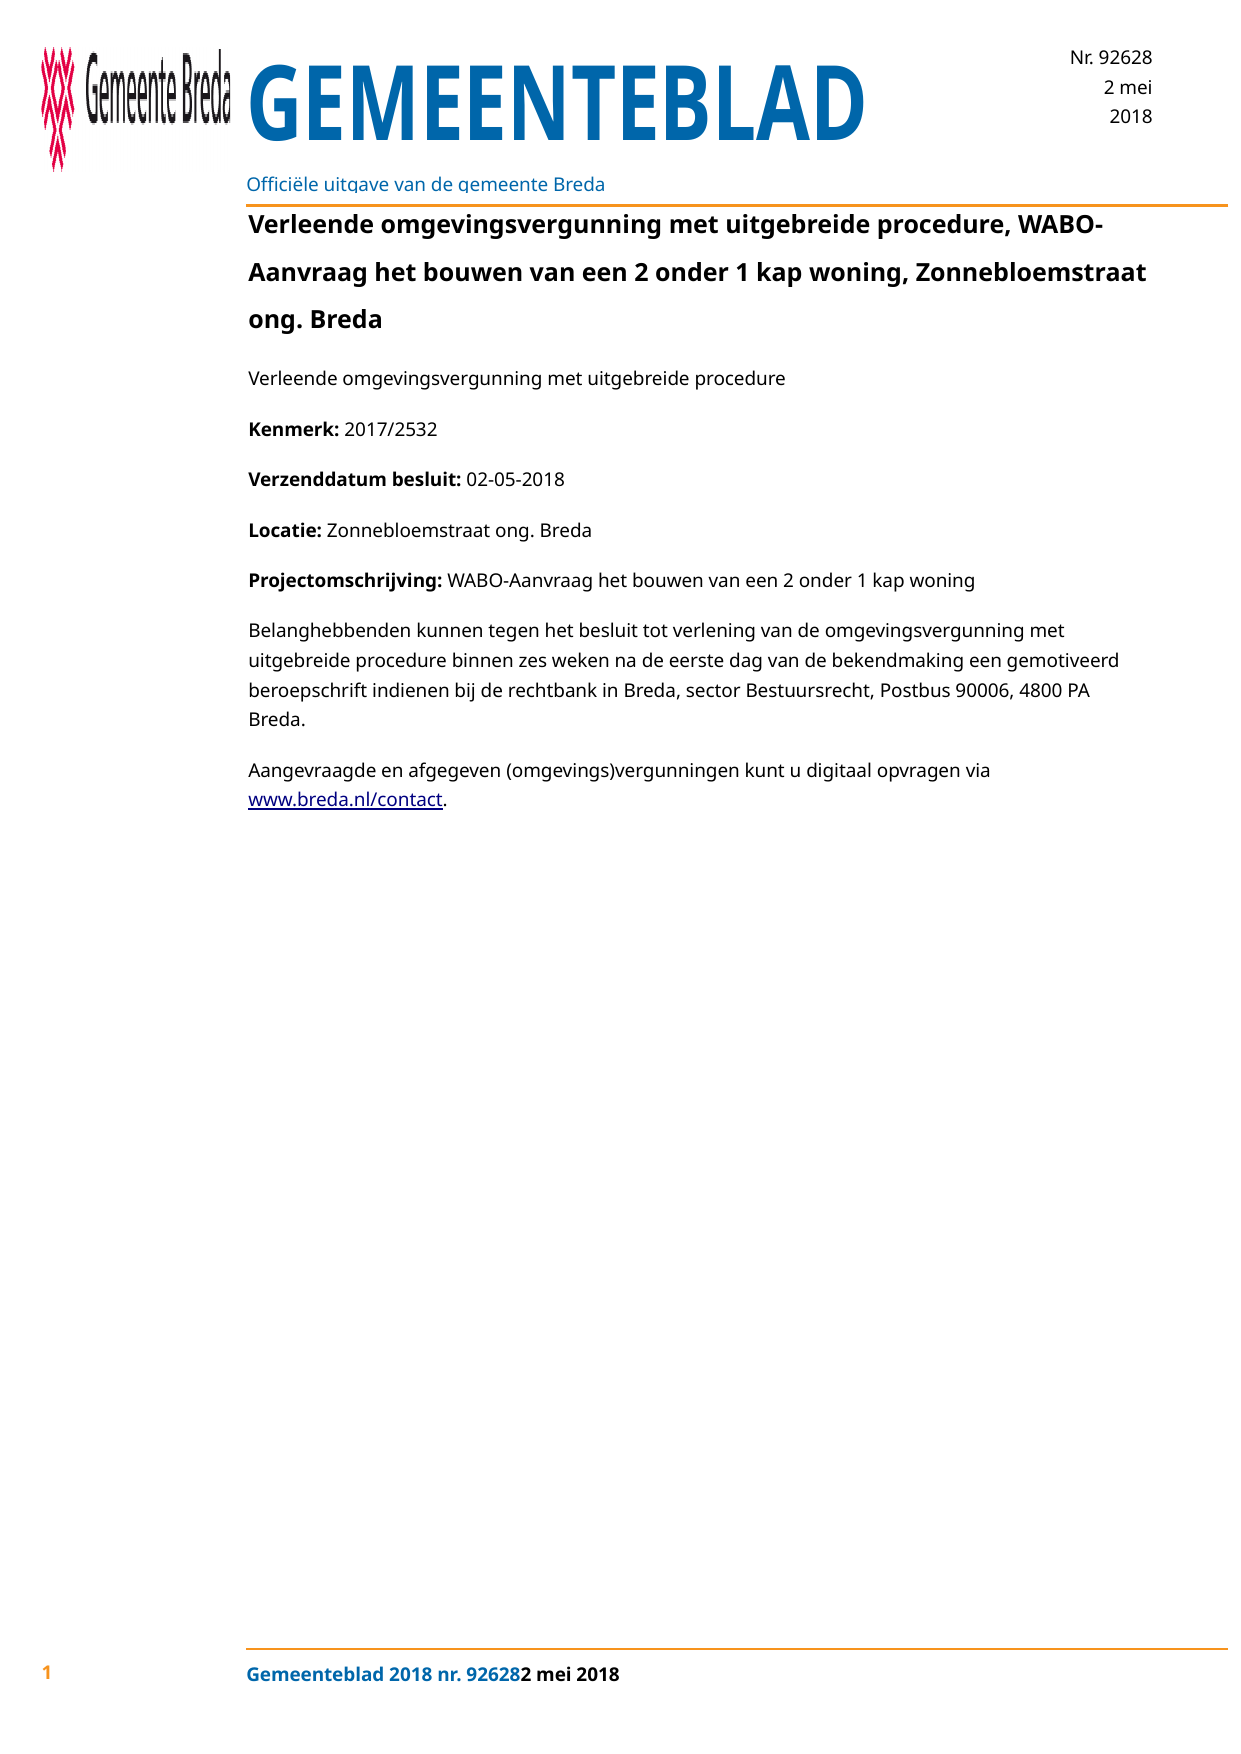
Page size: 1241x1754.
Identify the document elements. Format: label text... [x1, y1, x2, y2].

text Aangevraagde en afgegeven (omgevings)vergunningen kunt u digitaal opvragen via www.breda.nl/contact. [248, 757, 1152, 812]
text Verleende omgevingsvergunning met uitgebreide procedure [248, 366, 1152, 391]
text Projectomschrijving: WABO-Aanvraag het bouwen van een 2 onder 1 kap woning [248, 567, 1152, 593]
text Verleende omgevingsvergunning met uitgebreide procedure, WABO-Aanvraag het bouwen van een 2 onder 1 kap woning, Zonnebloemstraat ong. Breda [248, 207, 1152, 336]
text Locatie: Zonnebloemstraat ong. Breda [248, 517, 1152, 542]
text Belanghebbenden kunnen tegen het besluit tot verlening van de omgevingsvergunning met uitgebreide procedure binnen zes weken na de eerste dag van de bekendmaking een gemotiveerd beroepschrift indienen bij de rechtbank in Breda, sector Bestuursrecht, Postbus 90006, 4800 PA Breda. [248, 618, 1152, 732]
picture [41, 47, 231, 172]
text Kenmerk: 2017/2532 [248, 416, 1152, 442]
text Verzenddatum besluit: 02-05-2018 [248, 466, 1152, 492]
